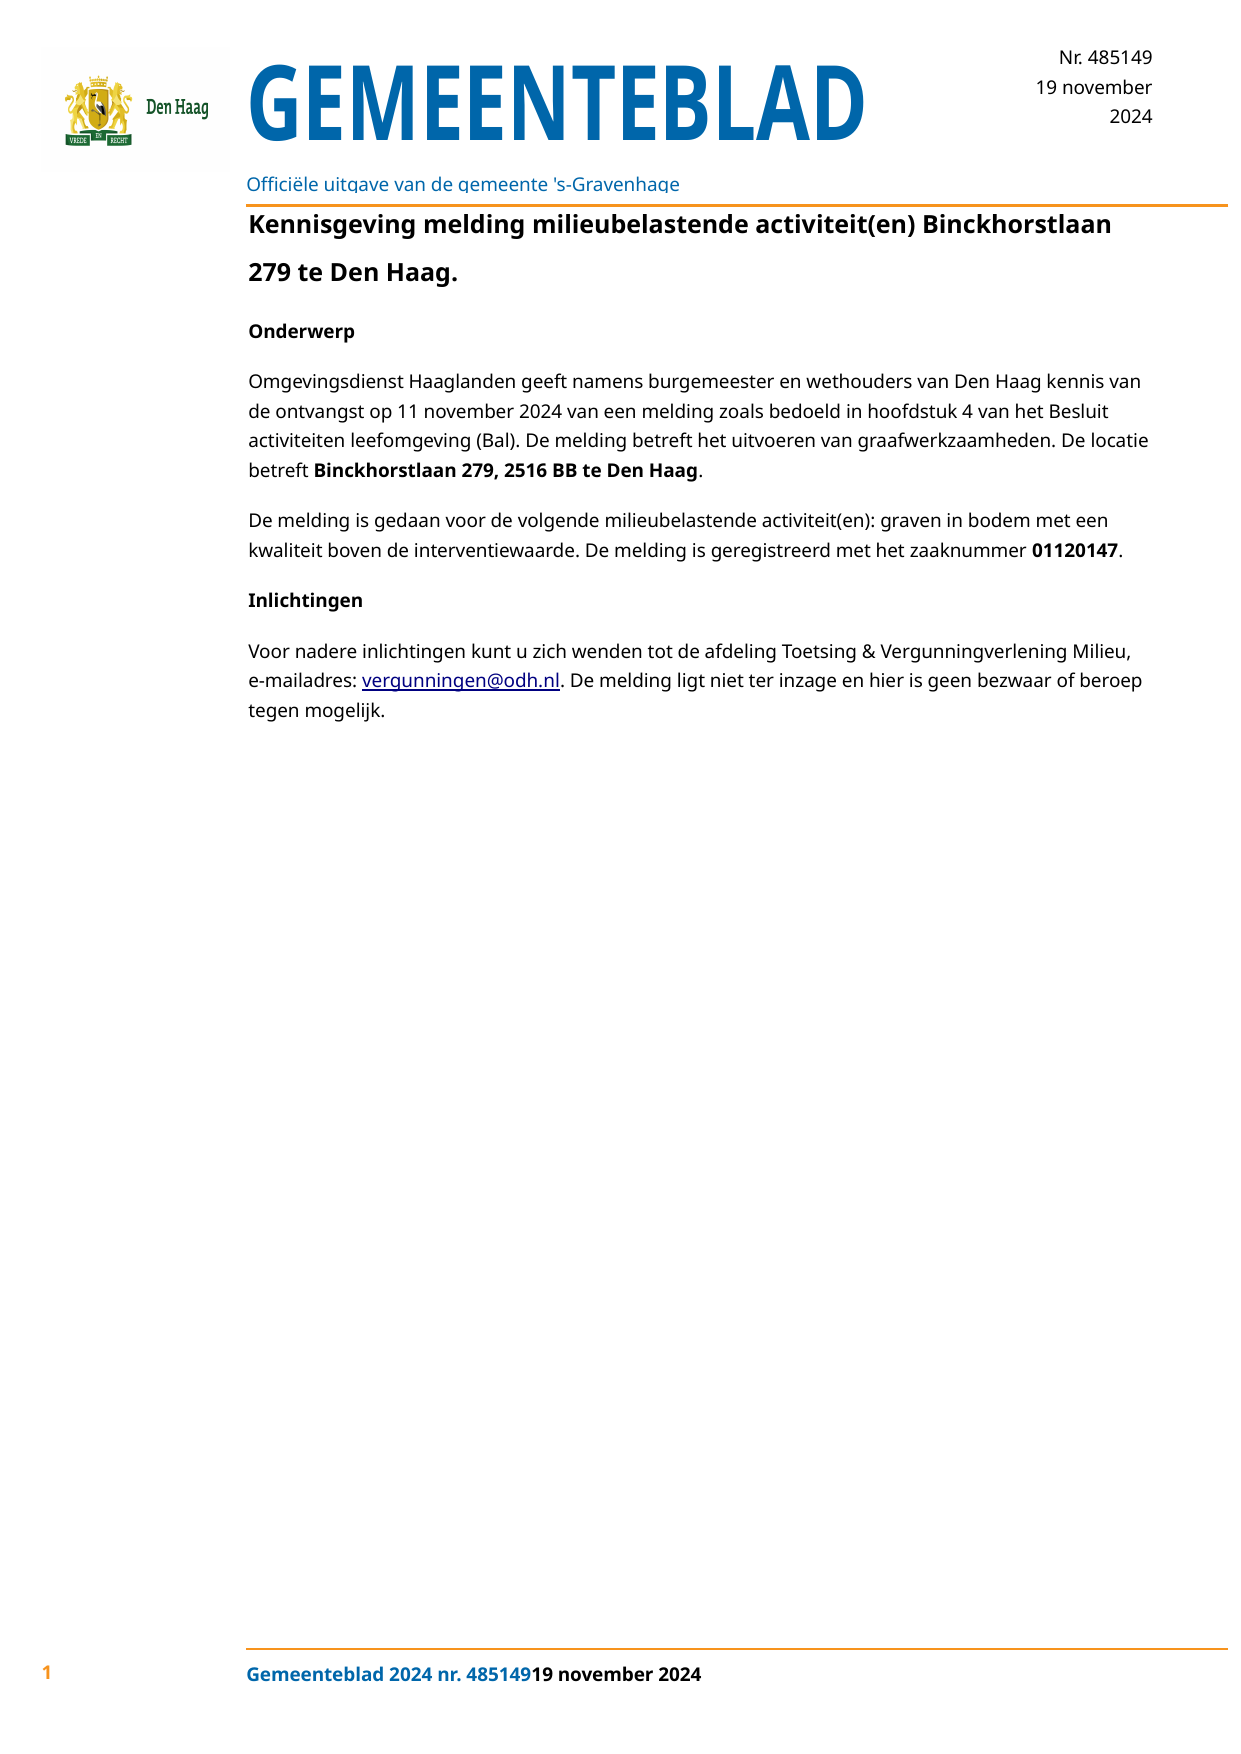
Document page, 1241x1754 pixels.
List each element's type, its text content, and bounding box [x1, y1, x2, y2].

text Onderwerp [248, 318, 1152, 344]
picture [41, 47, 231, 172]
text Inlichtingen [248, 587, 1152, 613]
text Kennisgeving melding milieubelastende activiteit(en) Binckhorstlaan 279 te Den Haag. [248, 207, 1152, 288]
text De melding is gedaan voor de volgende milieubelastende activiteit(en): graven in bodem met een kwaliteit boven de interventiewaarde. De melding is geregistreerd met het zaaknummer 01120147. [248, 507, 1152, 563]
text Voor nadere inlichtingen kunt u zich wenden tot de afdeling Toetsing & Vergunningverlening Milieu, e-mailadres: vergunningen@odh.nl. De melding ligt niet ter inzage en hier is geen bezwaar of beroep tegen mogelijk. [248, 638, 1152, 723]
text Omgevingsdienst Haaglanden geeft namens burgemeester en wethouders van Den Haag kennis van de ontvangst op 11 november 2024 van een melding zoals bedoeld in hoofdstuk 4 van het Besluit activiteiten leefomgeving (Bal). De melding betreft het uitvoeren van graafwerkzaamheden. De locatie betreft Binckhorstlaan 279, 2516 BB te Den Haag. [248, 368, 1152, 483]
